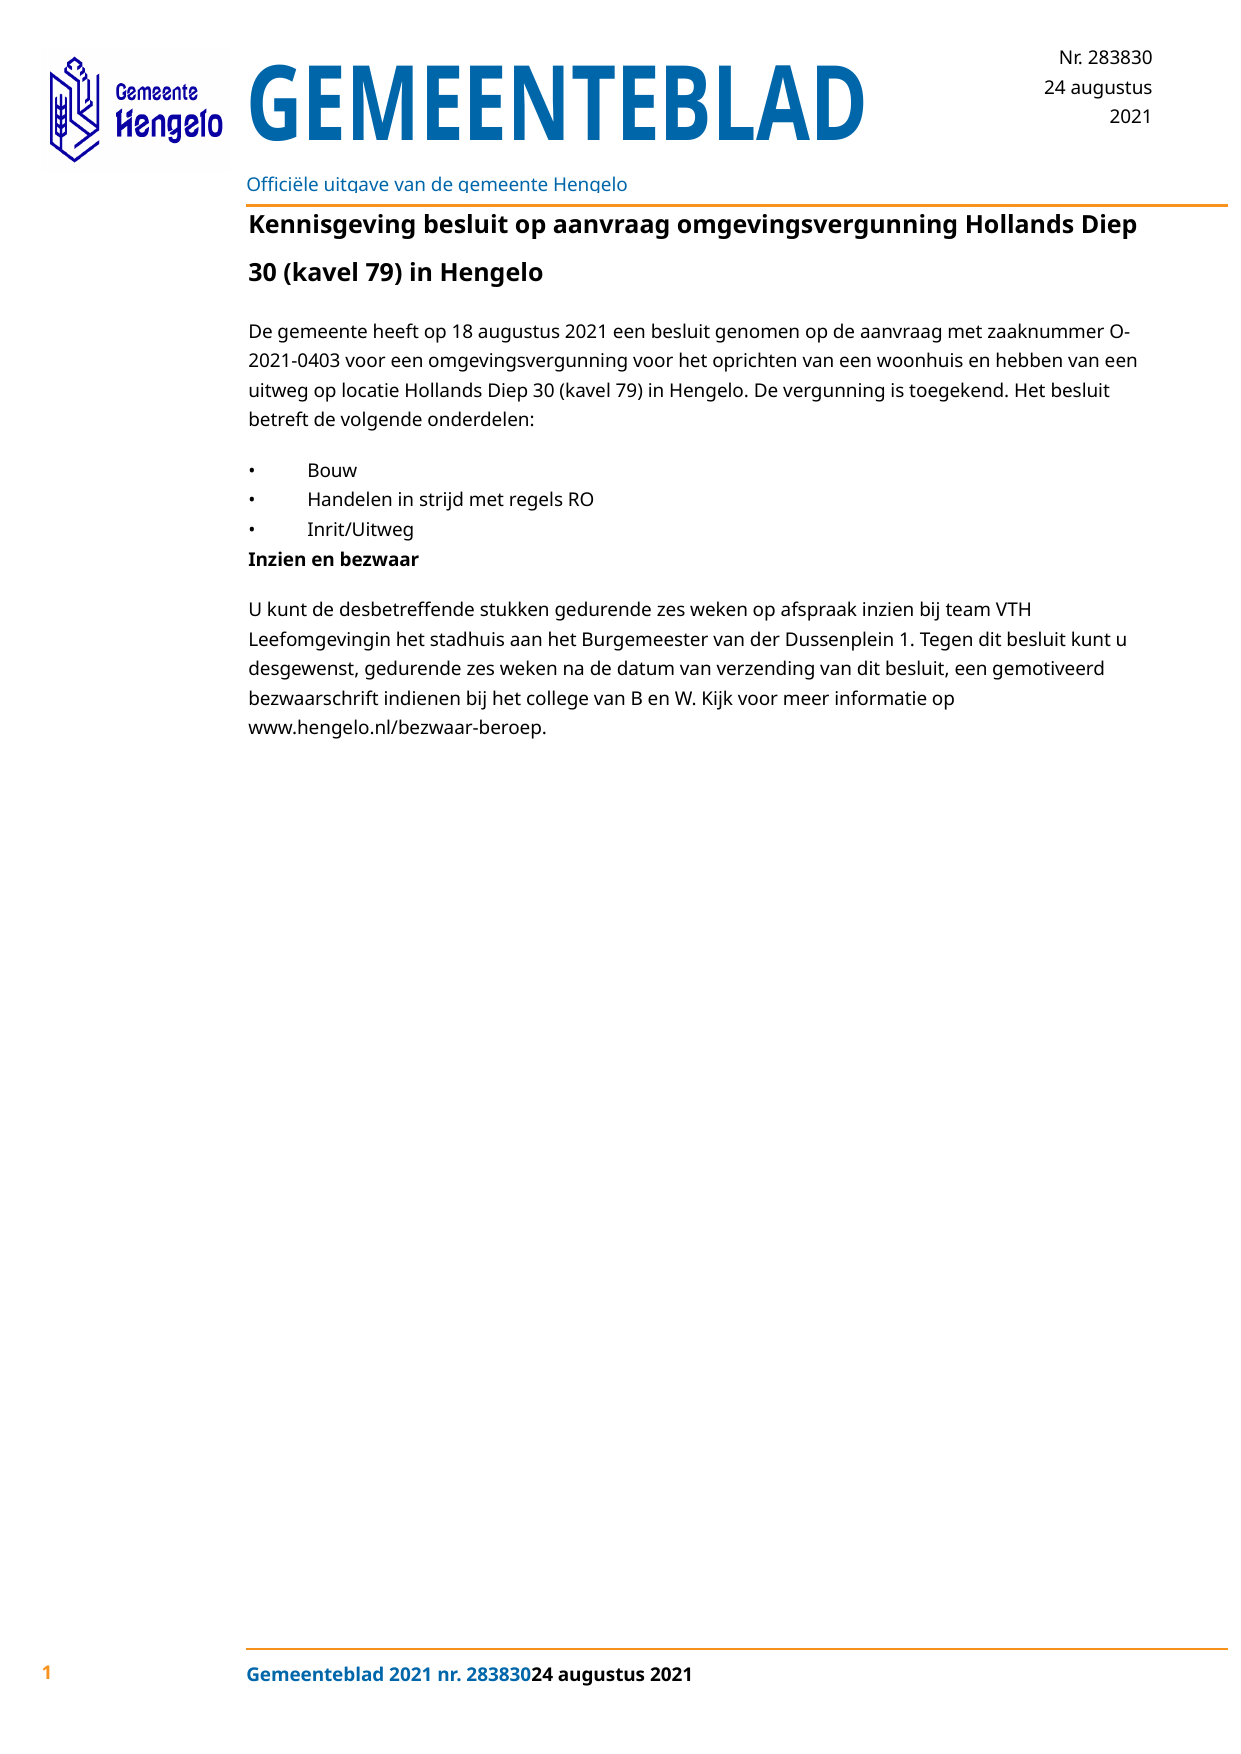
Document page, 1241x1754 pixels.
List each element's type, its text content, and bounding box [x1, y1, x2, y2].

list Handelen in strijd met regels RO [248, 487, 1152, 512]
text U kunt de desbetreffende stukken gedurende zes weken op afspraak inzien bij team VTH Leefomgevingin het stadhuis aan het Burgemeester van der Dussenplein 1. Tegen dit besluit kunt u desgewenst, gedurende zes weken na de datum van verzending van dit besluit, een gemotiveerd bezwaarschrift indienen bij het college van B en W. Kijk voor meer informatie op www.hengelo.nl/bezwaar-beroep. [248, 596, 1152, 740]
picture [41, 47, 231, 172]
text Kennisgeving besluit op aanvraag omgevingsvergunning Hollands Diep 30 (kavel 79) in Hengelo [248, 207, 1152, 288]
text De gemeente heeft op 18 augustus 2021 een besluit genomen op de aanvraag met zaaknummer O-2021-0403 voor een omgevingsvergunning voor het oprichten van een woonhuis en hebben van een uitweg op locatie Hollands Diep 30 (kavel 79) in Hengelo. De vergunning is toegekend. Het besluit betreft de volgende onderdelen: [248, 318, 1152, 432]
text Inzien en bezwaar [248, 546, 1152, 572]
list Bouw [248, 457, 1152, 483]
list Inrit/Uitweg [248, 516, 1152, 542]
